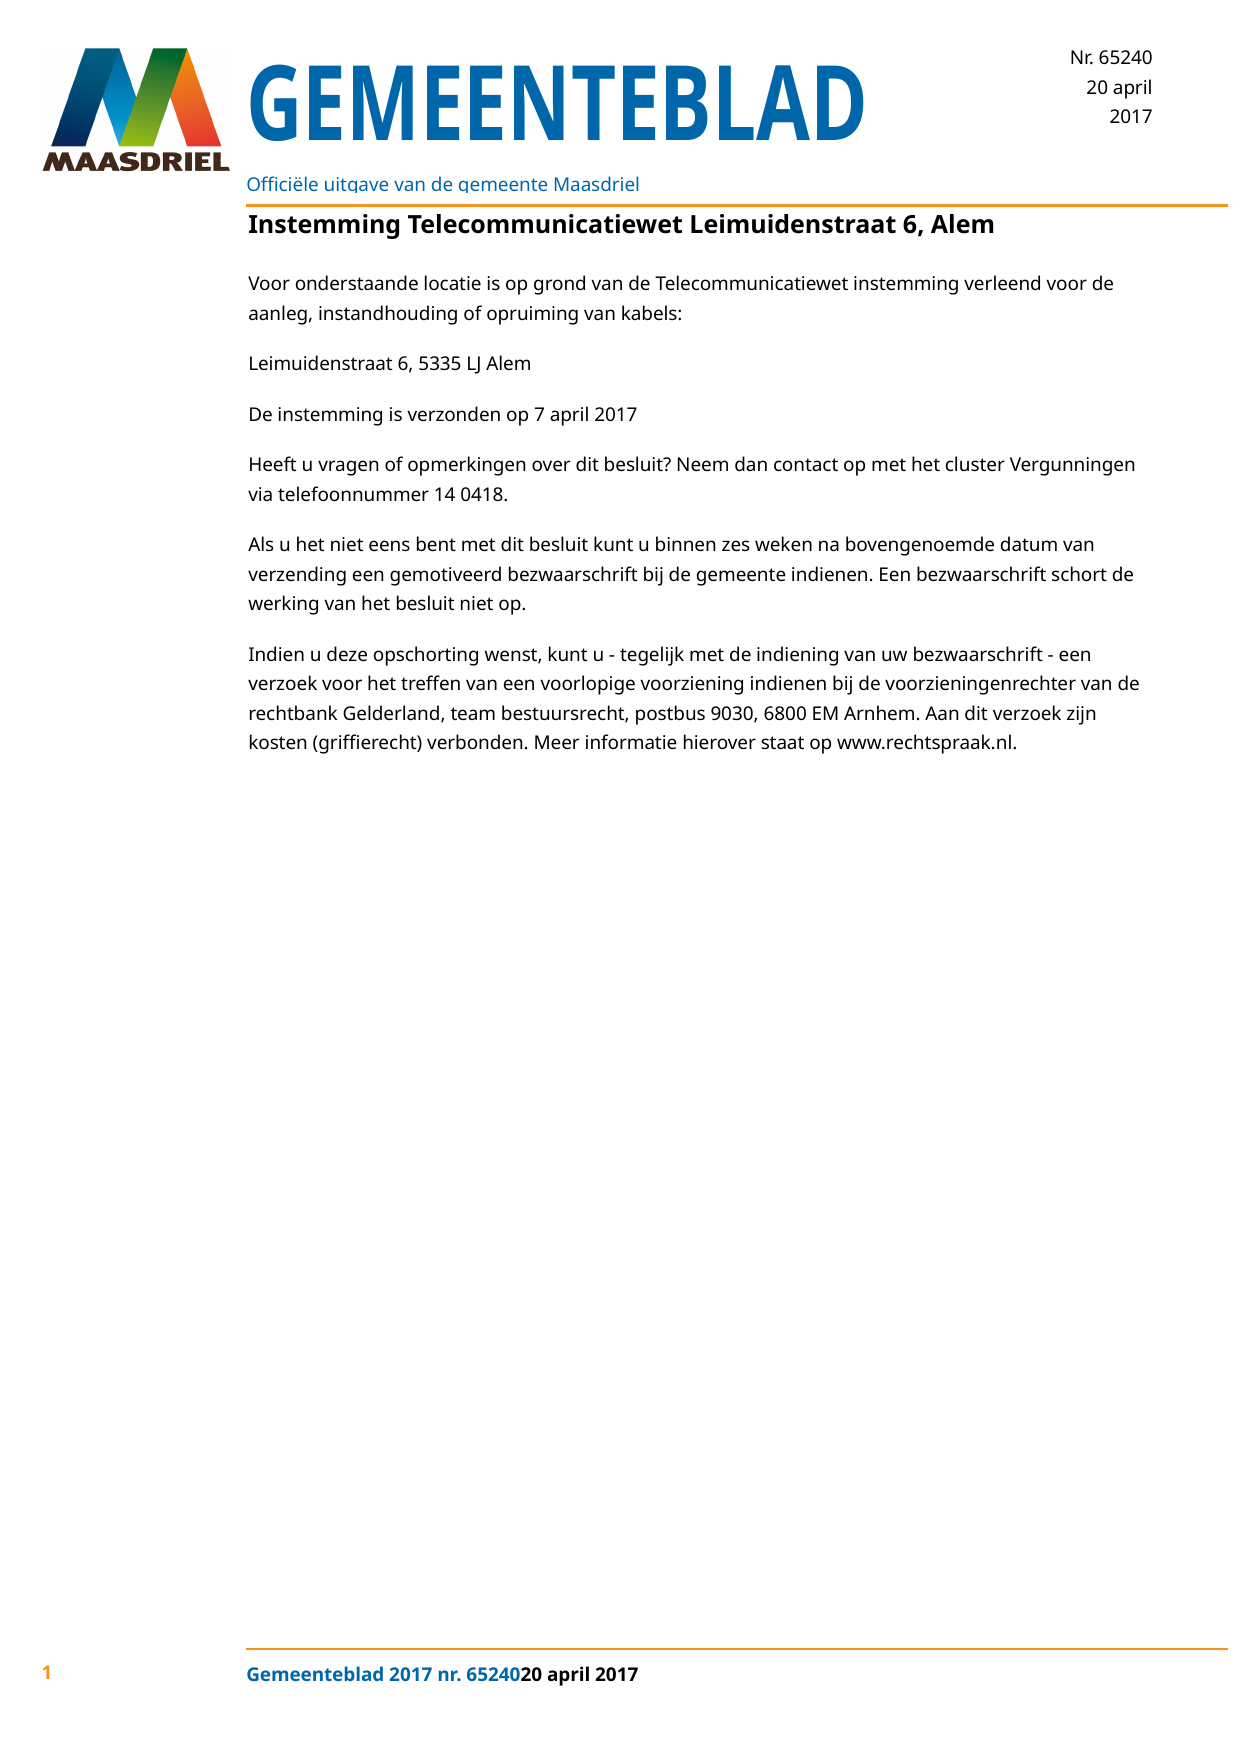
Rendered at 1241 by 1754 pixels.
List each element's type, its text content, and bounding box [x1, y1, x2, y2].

text Als u het niet eens bent met dit besluit kunt u binnen zes weken na bovengenoemde datum van verzending een gemotiveerd bezwaarschrift bij de gemeente indienen. Een bezwaarschrift schort de werking van het besluit niet op. [248, 531, 1152, 616]
picture [41, 47, 231, 172]
text Voor onderstaande locatie is op grond van de Telecommunicatiewet instemming verleend voor de aanleg, instandhouding of opruiming van kabels: [248, 270, 1152, 326]
text Indien u deze opschorting wenst, kunt u - tegelijk met de indiening van uw bezwaarschrift - een verzoek voor het treffen van een voorlopige voorziening indienen bij de voorzieningenrechter van de rechtbank Gelderland, team bestuursrecht, postbus 9030, 6800 EM Arnhem. Aan dit verzoek zijn kosten (griffierecht) verbonden. Meer informatie hierover staat op www.rechtspraak.nl. [248, 641, 1152, 755]
text Heeft u vragen of opmerkingen over dit besluit? Neem dan contact op met het cluster Vergunningen via telefoonnummer 14 0418. [248, 451, 1152, 506]
text Instemming Telecommunicatiewet Leimuidenstraat 6, Alem [248, 207, 1152, 241]
text De instemming is verzonden op 7 april 2017 [248, 401, 1152, 426]
text Leimuidenstraat 6, 5335 LJ Alem [248, 350, 1152, 376]
